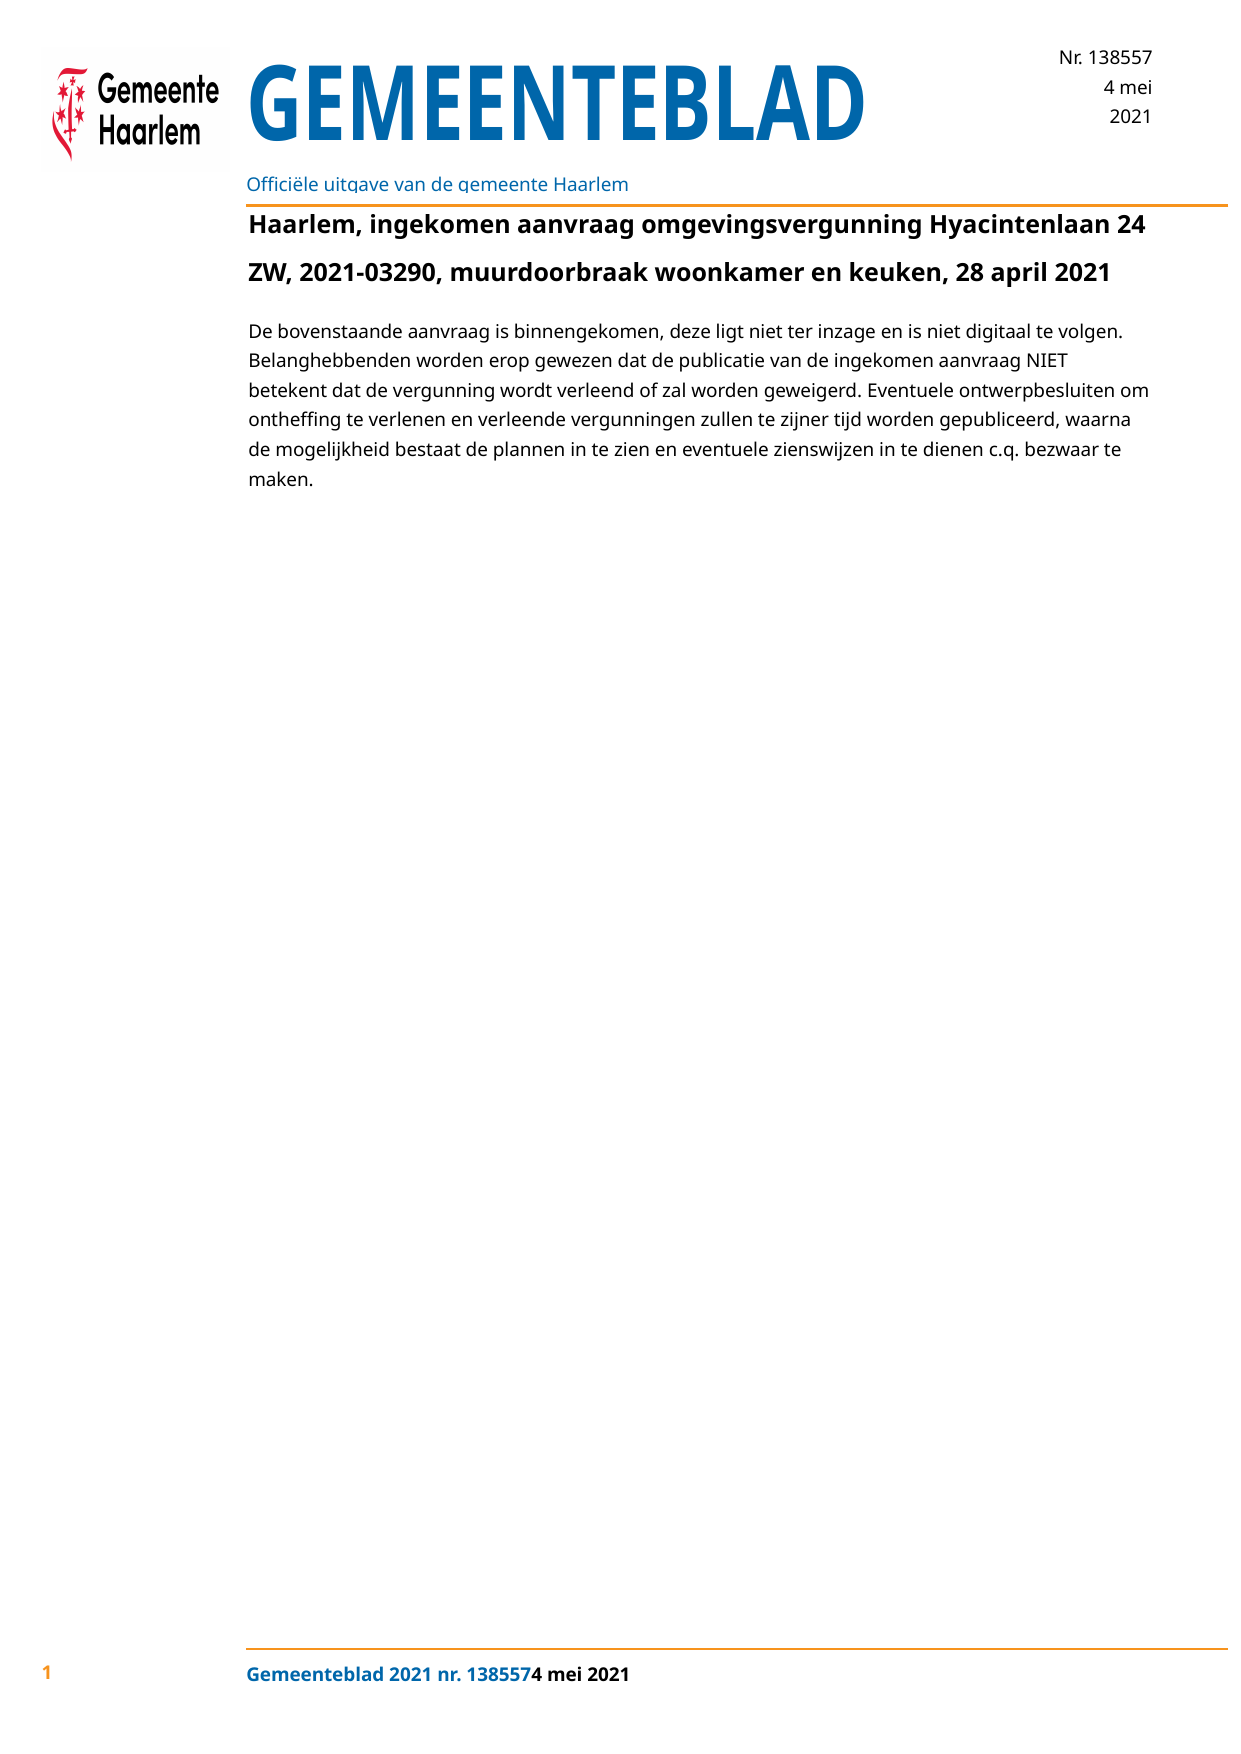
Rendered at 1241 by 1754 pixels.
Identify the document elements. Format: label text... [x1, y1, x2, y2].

text De bovenstaande aanvraag is binnengekomen, deze ligt niet ter inzage en is niet digitaal te volgen. Belanghebbenden worden erop gewezen dat de publicatie van de ingekomen aanvraag NIET betekent dat de vergunning wordt verleend of zal worden geweigerd. Eventuele ontwerpbesluiten om ontheffing te verlenen en verleende vergunningen zullen te zijner tijd worden gepubliceerd, waarna de mogelijkheid bestaat de plannen in te zien en eventuele zienswijzen in te dienen c.q. bezwaar te maken. [248, 318, 1152, 492]
text Haarlem, ingekomen aanvraag omgevingsvergunning Hyacintenlaan 24 ZW, 2021-03290, muurdoorbraak woonkamer en keuken, 28 april 2021 [248, 207, 1152, 288]
picture [41, 47, 231, 172]
